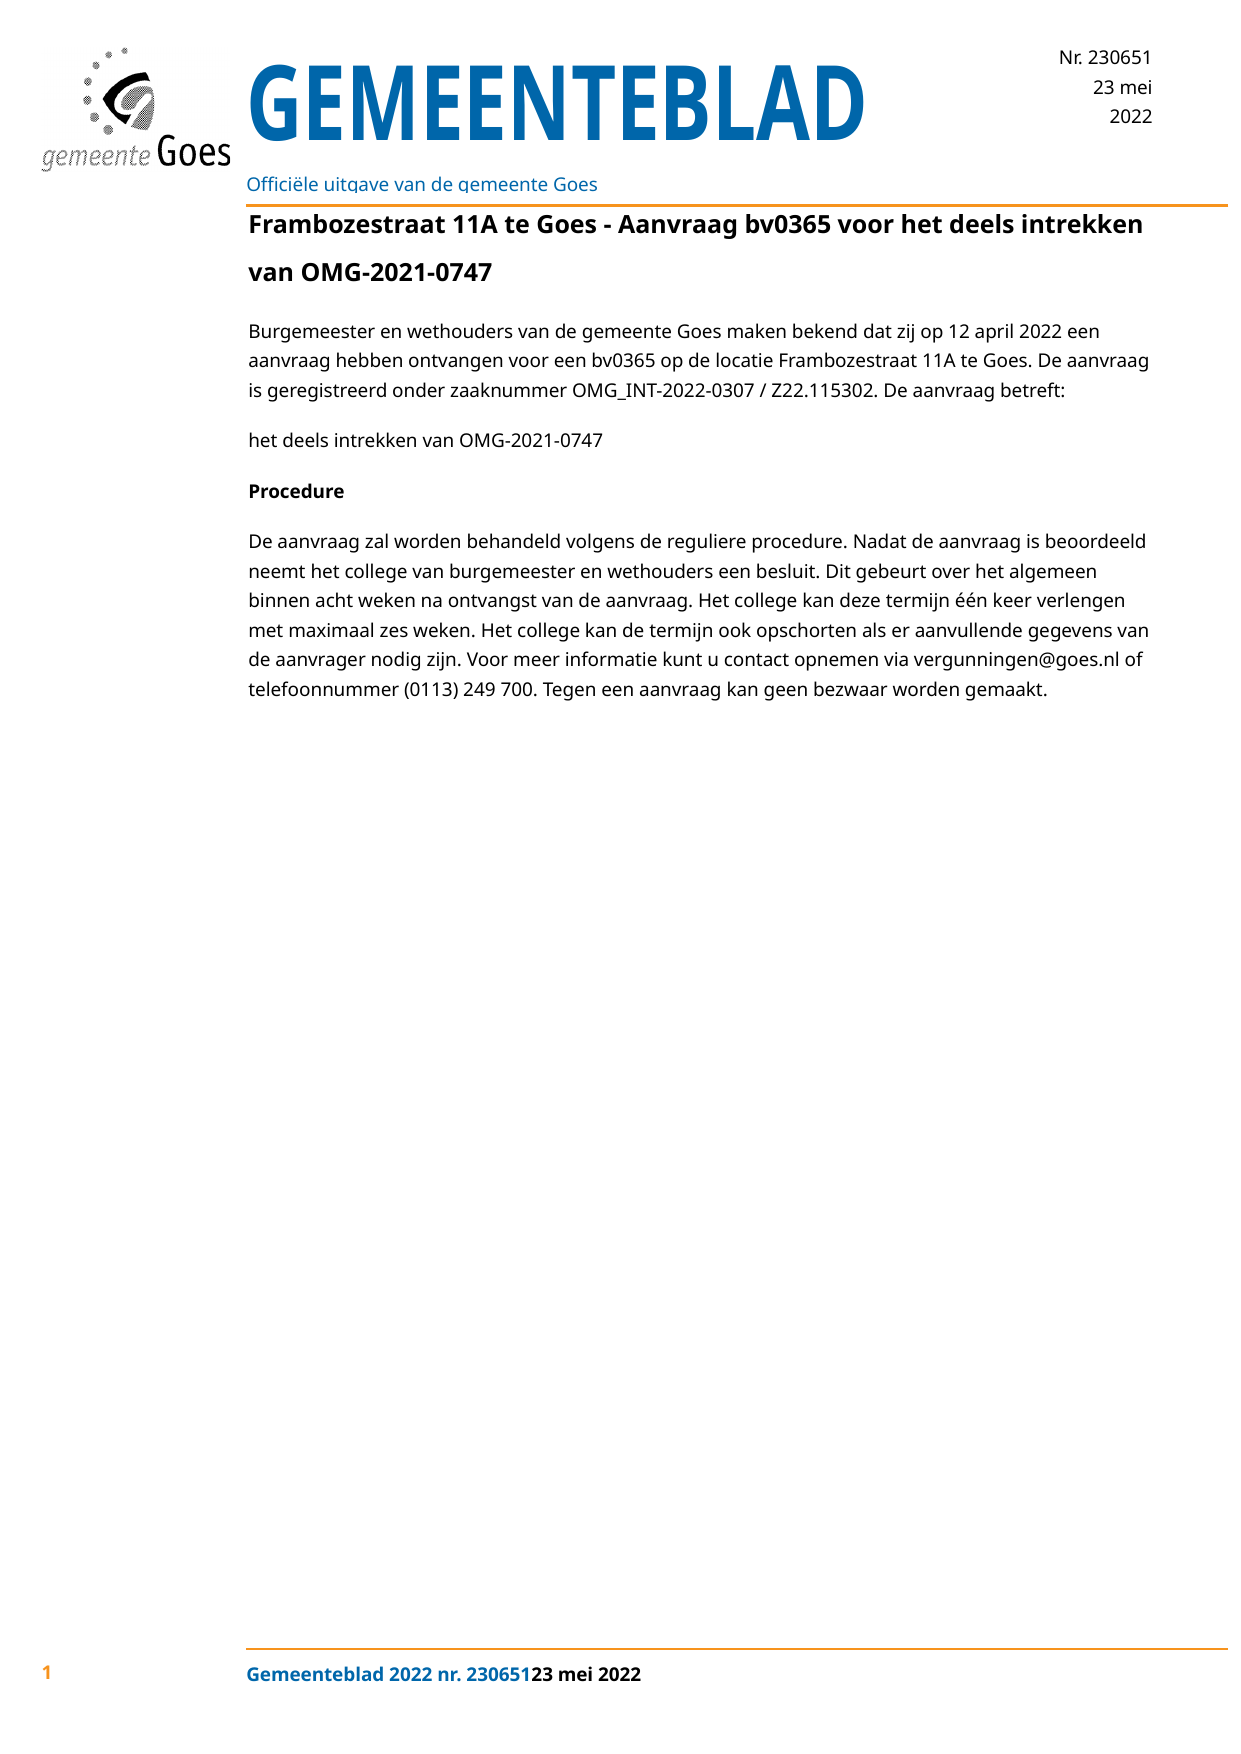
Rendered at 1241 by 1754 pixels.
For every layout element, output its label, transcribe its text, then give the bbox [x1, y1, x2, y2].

picture [41, 47, 231, 172]
text De aanvraag zal worden behandeld volgens de reguliere procedure. Nadat de aanvraag is beoordeeld neemt het college van burgemeester en wethouders een besluit. Dit gebeurt over het algemeen binnen acht weken na ontvangst van de aanvraag. Het college kan deze termijn één keer verlengen met maximaal zes weken. Het college kan de termijn ook opschorten als er aanvullende gegevens van de aanvrager nodig zijn. Voor meer informatie kunt u contact opnemen via vergunningen@goes.nl of telefoonnummer (0113) 249 700. Tegen een aanvraag kan geen bezwaar worden gemaakt. [248, 528, 1152, 702]
text Burgemeester en wethouders van de gemeente Goes maken bekend dat zij op 12 april 2022 een aanvraag hebben ontvangen voor een bv0365 op de locatie Frambozestraat 11A te Goes. De aanvraag is geregistreerd onder zaaknummer OMG_INT-2022-0307 / Z22.115302. De aanvraag betreft: [248, 318, 1152, 403]
text Frambozestraat 11A te Goes - Aanvraag bv0365 voor het deels intrekken van OMG-2021-0747 [248, 207, 1152, 288]
text het deels intrekken van OMG-2021-0747 [248, 427, 1152, 453]
text Procedure [248, 478, 1152, 504]
